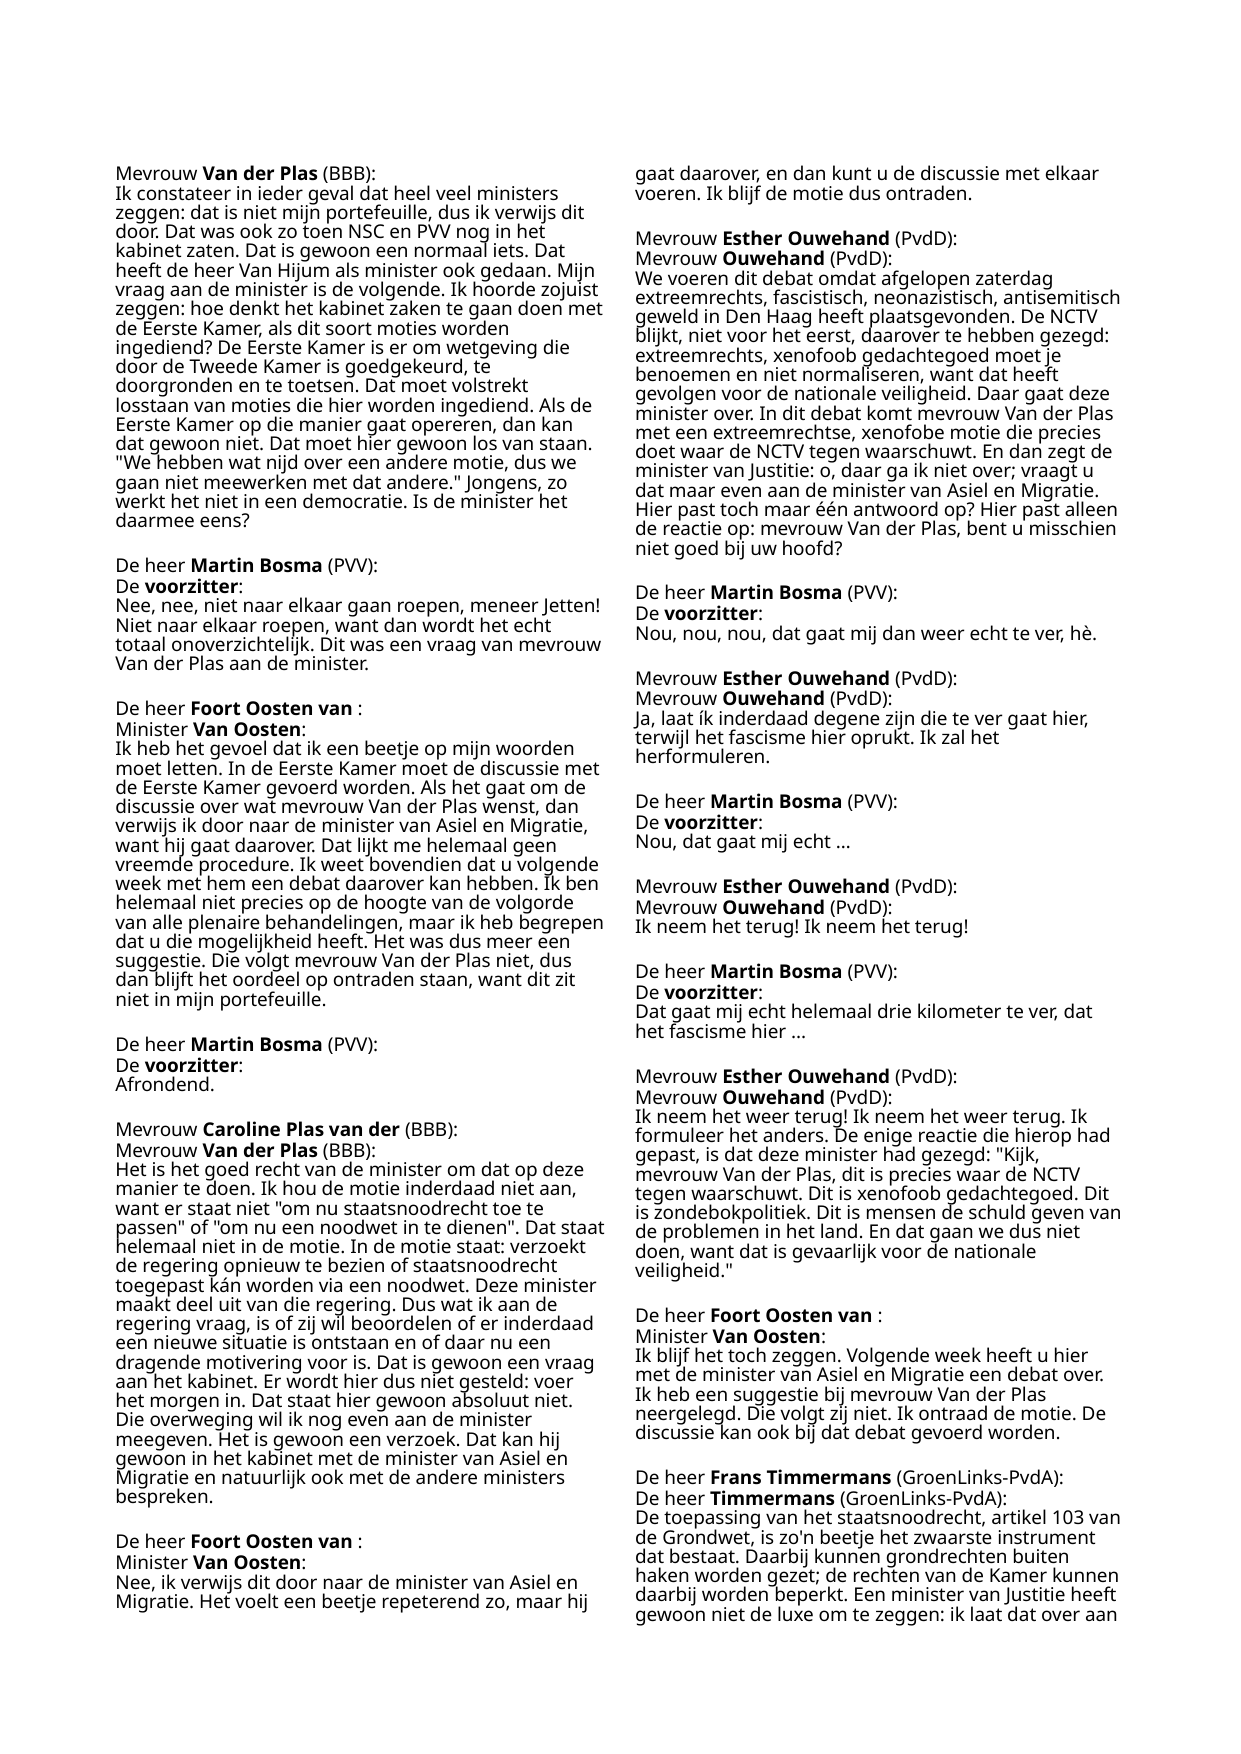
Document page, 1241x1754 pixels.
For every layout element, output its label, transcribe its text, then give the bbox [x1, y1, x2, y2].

text De voorzitter: [115, 578, 605, 597]
text Ik heb het gevoel dat ik een beetje op mijn woorden moet letten. In de Eerste Kamer moet de discussie met de Eerste Kamer gevoerd worden. Als het gaat om de discussie over wat mevrouw Van der Plas wenst, dan verwijs ik door naar de minister van Asiel en Migratie, want hij gaat daarover. Dat lijkt me helemaal geen vreemde procedure. Ik weet bovendien dat u volgende week met hem een debat daarover kan hebben. Ik ben helemaal niet precies op de hoogte van de volgorde van alle plenaire behandelingen, maar ik heb begrepen dat u die mogelijkheid heeft. Het was dus meer een suggestie. Die volgt mevrouw Van der Plas niet, dus dan blijft het oordeel op ontraden staan, want dit zit niet in mijn portefeuille. [115, 740, 605, 1010]
text Mevrouw Esther Ouwehand (PvdD): [635, 1063, 1125, 1089]
text Afrondend. [115, 1076, 605, 1095]
text De voorzitter: [635, 605, 1125, 624]
text De heer Martin Bosma (PVV): [115, 1031, 605, 1057]
text Minister Van Oosten: [115, 1554, 605, 1574]
text Nou, nou, nou, dat gaat mij dan weer echt te ver, hè. [635, 624, 1125, 644]
text Ja, laat ík inderdaad degene zijn die te ver gaat hier, terwijl het fascisme hier oprukt. Ik zal het herformuleren. [635, 710, 1125, 767]
text De heer Foort Oosten van : [115, 1529, 605, 1554]
text Het is het goed recht van de minister om dat op deze manier te doen. Ik hou de motie inderdaad niet aan, want er staat niet "om nu staatsnoodrecht toe te passen" of "om nu een noodwet in te dienen". Dat staat helemaal niet in de motie. In de motie staat: verzoekt de regering opnieuw te bezien of staatsnoodrecht toegepast kán worden via een noodwet. Deze minister maakt deel uit van die regering. Dus wat ik aan de regering vraag, is of zij wil beoordelen of er inderdaad een nieuwe situatie is ontstaan en of daar nu een dragende motivering voor is. Dat is gewoon een vraag aan het kabinet. Er wordt hier dus niet gesteld: voer het morgen in. Dat staat hier gewoon absoluut niet. Die overweging wil ik nog even aan de minister meegeven. Het is gewoon een verzoek. Dat kan hij gewoon in het kabinet met de minister van Asiel en Migratie en natuurlijk ook met de andere ministers bespreken. [115, 1161, 605, 1508]
text De heer Frans Timmermans (GroenLinks-PvdA): [635, 1464, 1125, 1490]
text Minister Van Oosten: [115, 721, 605, 740]
text Nee, nee, niet naar elkaar gaan roepen, meneer Jetten! Niet naar elkaar roepen, want dan wordt het echt totaal onoverzichtelijk. Dit was een vraag van mevrouw Van der Plas aan de minister. [115, 597, 605, 674]
text De heer Timmermans (GroenLinks-PvdA): [635, 1490, 1125, 1509]
text Mevrouw Ouwehand (PvdD): [635, 250, 1125, 270]
text Minister Van Oosten: [635, 1328, 1125, 1347]
text Mevrouw Esther Ouwehand (PvdD): [635, 873, 1125, 899]
text Ik blijf het toch zeggen. Volgende week heeft u hier met de minister van Asiel en Migratie een debat over. Ik heb een suggestie bij mevrouw Van der Plas neergelegd. Die volgt zij niet. Ik ontraad de motie. De discussie kan ook bij dat debat gevoerd worden. [635, 1347, 1125, 1443]
text Mevrouw Ouwehand (PvdD): [635, 690, 1125, 710]
text Ik constateer in ieder geval dat heel veel ministers zeggen: dat is niet mijn portefeuille, dus ik verwijs dit door. Dat was ook zo toen NSC en PVV nog in het kabinet zaten. Dat is gewoon een normaal iets. Dat heeft de heer Van Hijum als minister ook gedaan. Mijn vraag aan de minister is de volgende. Ik hoorde zojuist zeggen: hoe denkt het kabinet zaken te gaan doen met de Eerste Kamer, als dit soort moties worden ingediend? De Eerste Kamer is er om wetgeving die door de Tweede Kamer is goedgekeurd, te doorgronden en te toetsen. Dat moet volstrekt losstaan van moties die hier worden ingediend. Als de Eerste Kamer op die manier gaat opereren, dan kan dat gewoon niet. Dat moet hier gewoon los van staan. "We hebben wat nijd over een andere motie, dus we gaan niet meewerken met dat andere." Jongens, zo werkt het niet in een democratie. Is de minister het daarmee eens? [115, 184, 605, 531]
text Nou, dat gaat mij echt … [635, 833, 1125, 853]
text Ik neem het weer terug! Ik neem het weer terug. Ik formuleer het anders. De enige reactie die hierop had gepast, is dat deze minister had gezegd: "Kijk, mevrouw Van der Plas, dit is precies waar de NCTV tegen waarschuwt. Dit is xenofoob gedachtegoed. Dit is zondebokpolitiek. Dit is mensen de schuld geven van de problemen in het land. En dat gaan we dus niet doen, want dat is gevaarlijk voor de nationale veiligheid." [635, 1108, 1125, 1281]
text De voorzitter: [635, 814, 1125, 833]
text Mevrouw Ouwehand (PvdD): [635, 899, 1125, 918]
text Dat gaat mij echt helemaal drie kilometer te ver, dat het fascisme hier ... [635, 1003, 1125, 1042]
text gaat daarover, en dan kunt u de discussie met elkaar voeren. Ik blijf de motie dus ontraden. [635, 165, 1125, 204]
text Mevrouw Ouwehand (PvdD): [635, 1089, 1125, 1108]
text We voeren dit debat omdat afgelopen zaterdag extreemrechts, fascistisch, neonazistisch, antisemitisch geweld in Den Haag heeft plaatsgevonden. De NCTV blijkt, niet voor het eerst, daarover te hebben gezegd: extreemrechts, xenofoob gedachtegoed moet je benoemen en niet normaliseren, want dat heeft gevolgen voor de nationale veiligheid. Daar gaat deze minister over. In dit debat komt mevrouw Van der Plas met een extreemrechtse, xenofobe motie die precies doet waar de NCTV tegen waarschuwt. En dan zegt de minister van Justitie: o, daar ga ik niet over; vraagt u dat maar even aan de minister van Asiel en Migratie. Hier past toch maar één antwoord op? Hier past alleen de reactie op: mevrouw Van der Plas, bent u misschien niet goed bij uw hoofd? [635, 270, 1125, 559]
text De heer Martin Bosma (PVV): [635, 788, 1125, 814]
text Mevrouw Van der Plas (BBB): [115, 165, 605, 184]
text De voorzitter: [115, 1057, 605, 1076]
text De heer Martin Bosma (PVV): [635, 579, 1125, 605]
text Mevrouw Caroline Plas van der (BBB): [115, 1116, 605, 1142]
text De heer Martin Bosma (PVV): [115, 552, 605, 578]
text De heer Foort Oosten van : [635, 1302, 1125, 1328]
text Mevrouw Esther Ouwehand (PvdD): [635, 225, 1125, 250]
text De heer Foort Oosten van : [115, 695, 605, 721]
text De voorzitter: [635, 984, 1125, 1003]
text De toepassing van het staatsnoodrecht, artikel 103 van de Grondwet, is zo'n beetje het zwaarste instrument dat bestaat. Daarbij kunnen grondrechten buiten haken worden gezet; de rechten van de Kamer kunnen daarbij worden beperkt. Een minister van Justitie heeft gewoon niet de luxe om te zeggen: ik laat dat over aan [635, 1509, 1125, 1625]
text Mevrouw Van der Plas (BBB): [115, 1142, 605, 1161]
text Mevrouw Esther Ouwehand (PvdD): [635, 665, 1125, 690]
text De heer Martin Bosma (PVV): [635, 958, 1125, 984]
text Ik neem het terug! Ik neem het terug! [635, 918, 1125, 938]
text Nee, ik verwijs dit door naar de minister van Asiel en Migratie. Het voelt een beetje repeterend zo, maar hij [115, 1574, 605, 1612]
